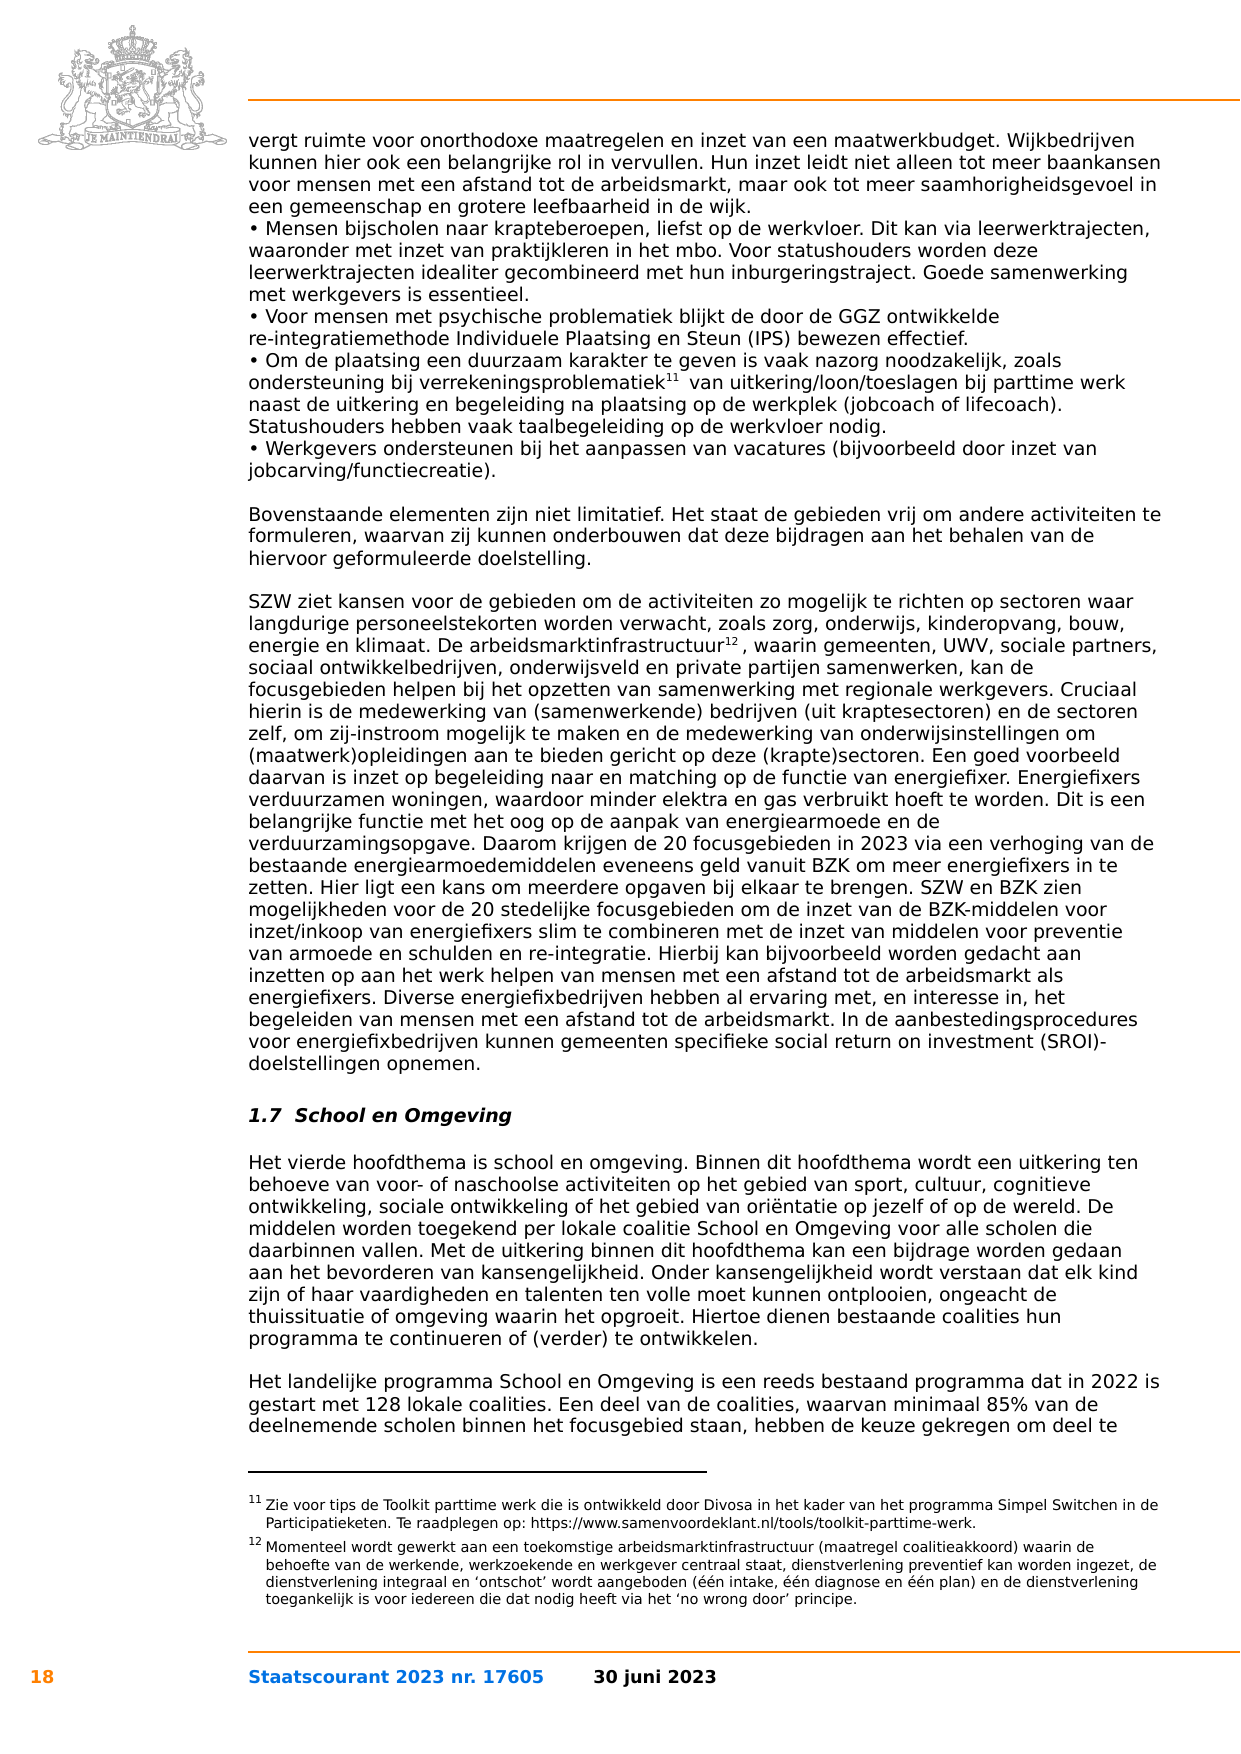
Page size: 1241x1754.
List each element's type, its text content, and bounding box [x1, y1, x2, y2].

text • Werkgevers ondersteunen bij het aanpassen van vacatures (bijvoorbeeld door inzet van jobcarving/functiecreatie). [248, 438, 1163, 482]
text • Voor mensen met psychische problematiek blijkt de door de GGZ ontwikkelde re‑integratiemethode Individuele Plaatsing en Steun (IPS) bewezen effectief. [248, 306, 1163, 350]
picture [38, 25, 227, 150]
text • Om de plaatsing een duurzaam karakter te geven is vaak nazorg noodzakelijk, zoals ondersteuning bij verrekeningsproblematiek van uitkering/loon/toeslagen bij parttime werk naast de uitkering en begeleiding na plaatsing op de werkplek (jobcoach of lifecoach). Statushouders hebben vaak taalbegeleiding op de werkvloer nodig. [248, 350, 1163, 438]
subtitle 1.7 School en Omgeving [248, 1105, 1163, 1127]
text Bovenstaande elementen zijn niet limitatief. Het staat de gebieden vrij om andere activiteiten te formuleren, waarvan zij kunnen onderbouwen dat deze bijdragen aan het behalen van de hiervoor geformuleerde doelstelling. [248, 503, 1163, 569]
text vergt ruimte voor onorthodoxe maatregelen en inzet van een maatwerkbudget. Wijkbedrijven kunnen hier ook een belangrijke rol in vervullen. Hun inzet leidt niet alleen tot meer baankansen voor mensen met een afstand tot de arbeidsmarkt, maar ook tot meer saamhorigheidsgevoel in een gemeenschap en grotere leefbaarheid in de wijk. [248, 130, 1163, 218]
text Zie voor tips de Toolkit parttime werk die is ontwikkeld door Divosa in het kader van het programma Simpel Switchen in de Participatieketen. Te raadplegen op: https://www.samenvoordeklant.nl/tools/toolkit-parttime-werk. [248, 1493, 1163, 1532]
text SZW ziet kansen voor de gebieden om de activiteiten zo mogelijk te richten op sectoren waar langdurige personeelstekorten worden verwacht, zoals zorg, onderwijs, kinderopvang, bouw, energie en klimaat. De arbeidsmarktinfrastructuur, waarin gemeenten, UWV, sociale partners, sociaal ontwikkelbedrijven, onderwijsveld en private partijen samenwerken, kan de focusgebieden helpen bij het opzetten van samenwerking met regionale werkgevers. Cruciaal hierin is de medewerking van (samenwerkende) bedrijven (uit kraptesectoren) en de sectoren zelf, om zij‑instroom mogelijk te maken en de medewerking van onderwijsinstellingen om (maatwerk)opleidingen aan te bieden gericht op deze (krapte)sectoren. Een goed voorbeeld daarvan is inzet op begeleiding naar en matching op de functie van energiefixer. Energiefixers verduurzamen woningen, waardoor minder elektra en gas verbruikt hoeft te worden. Dit is een belangrijke functie met het oog op de aanpak van energiearmoede en de verduurzamingsopgave. Daarom krijgen de 20 focusgebieden in 2023 via een verhoging van de bestaande energiearmoedemiddelen eveneens geld vanuit BZK om meer energiefixers in te zetten. Hier ligt een kans om meerdere opgaven bij elkaar te brengen. SZW en BZK zien mogelijkheden voor de 20 stedelijke focusgebieden om de inzet van de BZK-middelen voor inzet/inkoop van energiefixers slim te combineren met de inzet van middelen voor preventie van armoede en schulden en re‑integratie. Hierbij kan bijvoorbeeld worden gedacht aan inzetten op aan het werk helpen van mensen met een afstand tot de arbeidsmarkt als energiefixers. Diverse energiefixbedrijven hebben al ervaring met, en interesse in, het begeleiden van mensen met een afstand tot de arbeidsmarkt. In de aanbestedingsprocedures voor energiefixbedrijven kunnen gemeenten specifieke social return on investment (SROI)-doelstellingen opnemen. [248, 591, 1163, 1075]
text Het landelijke programma School en Omgeving is een reeds bestaand programma dat in 2022 is gestart met 128 lokale coalities. Een deel van de coalities, waarvan minimaal 85% van de deelnemende scholen binnen het focusgebied staan, hebben de keuze gekregen om deel te [248, 1371, 1163, 1437]
text Het vierde hoofdthema is school en omgeving. Binnen dit hoofdthema wordt een uitkering ten behoeve van voor- of naschoolse activiteiten op het gebied van sport, cultuur, cognitieve ontwikkeling, sociale ontwikkeling of het gebied van oriëntatie op jezelf of op de wereld. De middelen worden toegekend per lokale coalitie School en Omgeving voor alle scholen die daarbinnen vallen. Met de uitkering binnen dit hoofdthema kan een bijdrage worden gedaan aan het bevorderen van kansengelijkheid. Onder kansengelijkheid wordt verstaan dat elk kind zijn of haar vaardigheden en talenten ten volle moet kunnen ontplooien, ongeacht de thuissituatie of omgeving waarin het opgroeit. Hiertoe dienen bestaande coalities hun programma te continueren of (verder) te ontwikkelen. [248, 1152, 1163, 1349]
text Momenteel wordt gewerkt aan een toekomstige arbeidsmarktinfrastructuur (maatregel coalitieakkoord) waarin de behoefte van de werkende, werkzoekende en werkgever centraal staat, dienstverlening preventief kan worden ingezet, de dienstverlening integraal en ‘ontschot’ wordt aangeboden (één intake, één diagnose en één plan) en de dienstverlening toegankelijk is voor iedereen die dat nodig heeft via het ‘no wrong door’ principe. [248, 1535, 1163, 1608]
text • Mensen bijscholen naar krapteberoepen, liefst op de werkvloer. Dit kan via leerwerktrajecten, waaronder met inzet van praktijkleren in het mbo. Voor statushouders worden deze leerwerktrajecten idealiter gecombineerd met hun inburgeringstraject. Goede samenwerking met werkgevers is essentieel. [248, 218, 1163, 306]
